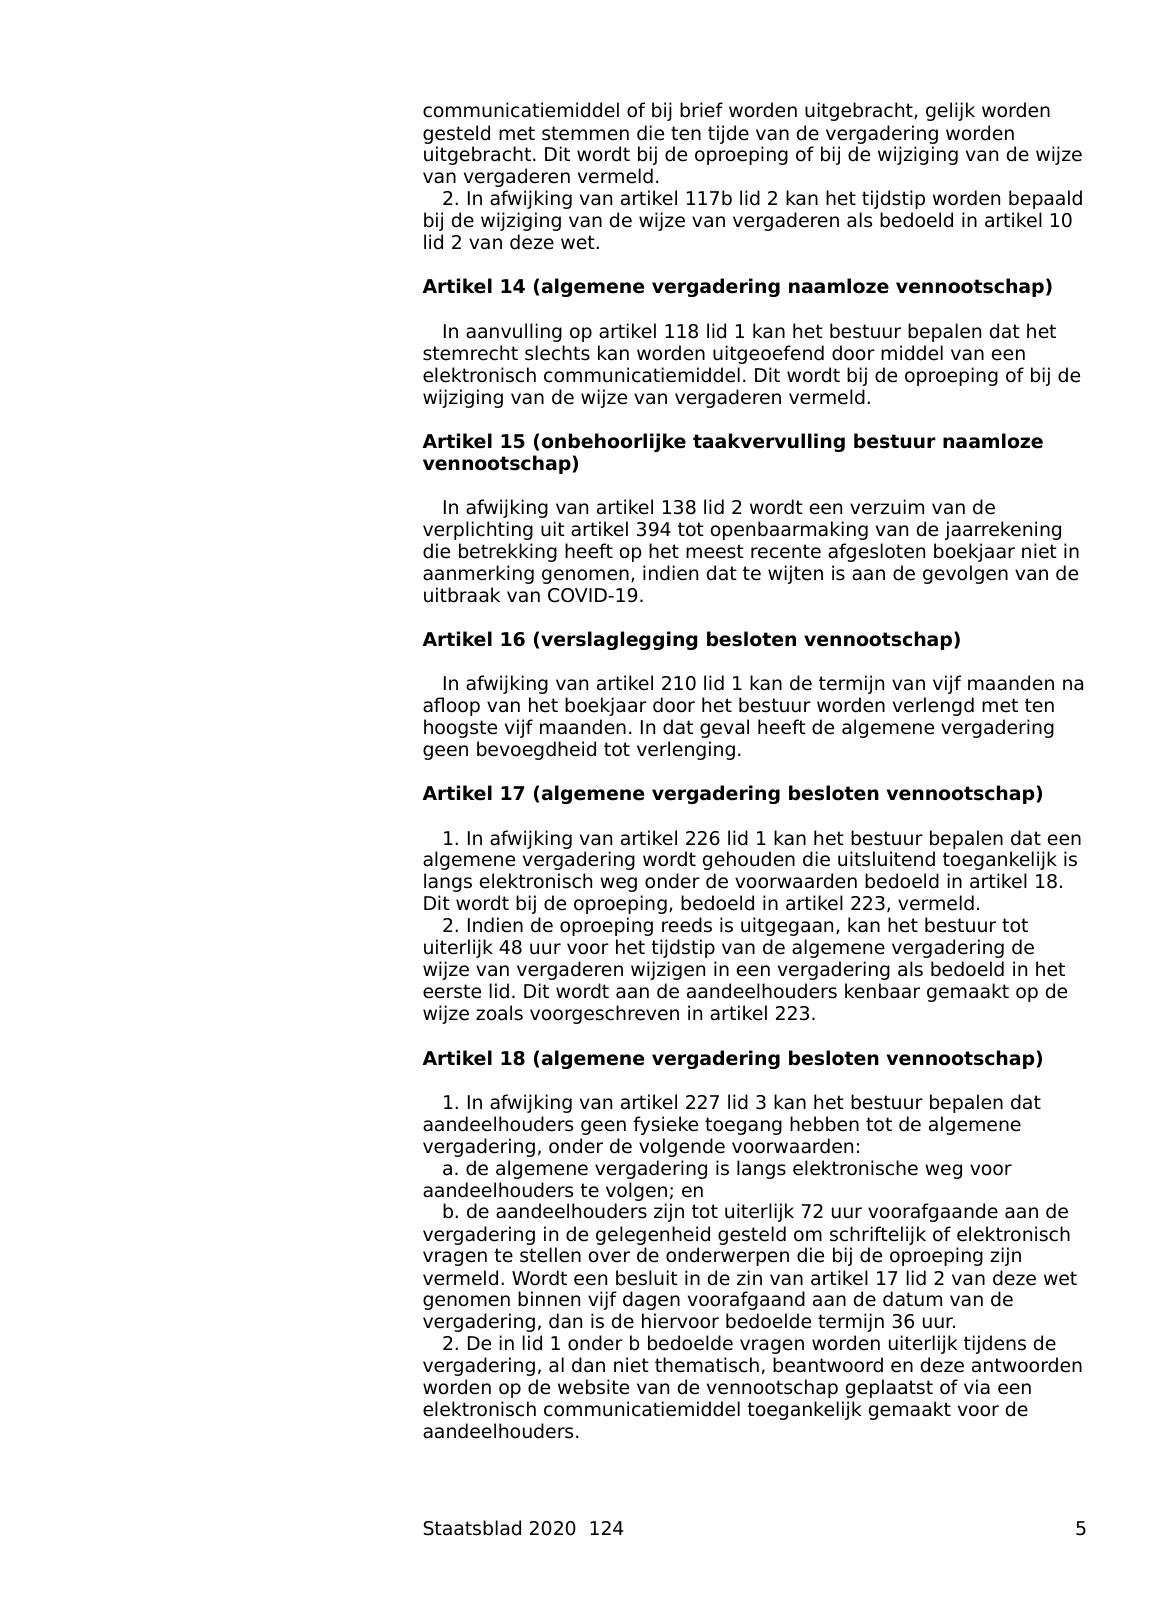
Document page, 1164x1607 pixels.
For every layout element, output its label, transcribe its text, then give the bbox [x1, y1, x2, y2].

text 2. De in lid 1 onder b bedoelde vragen worden uiterlijk tijdens de vergadering, al dan niet thematisch, beantwoord en deze antwoorden worden op de website van de vennootschap geplaatst of via een elektronisch communicatiemiddel toegankelijk gemaakt voor de aandeelhouders. [422, 1333, 1087, 1443]
text In afwijking van artikel 138 lid 2 wordt een verzuim van de verplichting uit artikel 394 tot openbaarmaking van de jaarrekening die betrekking heeft op het meest recente afgesloten boekjaar niet in aanmerking genomen, indien dat te wijten is aan de gevolgen van de uitbraak van COVID-19. [422, 497, 1087, 607]
text a. de algemene vergadering is langs elektronische weg voor aandeelhouders te volgen; en [422, 1157, 1087, 1201]
text communicatiemiddel of bij brief worden uitgebracht, gelijk worden gesteld met stemmen die ten tijde van de vergadering worden uitgebracht. Dit wordt bij de oproeping of bij de wijziging van de wijze van vergaderen vermeld. [422, 100, 1087, 188]
text 2. In afwijking van artikel 117b lid 2 kan het tijdstip worden bepaald bij de wijziging van de wijze van vergaderen als bedoeld in artikel 10 lid 2 van deze wet. [422, 188, 1087, 254]
text 1. In afwijking van artikel 226 lid 1 kan het bestuur bepalen dat een algemene vergadering wordt gehouden die uitsluitend toegankelijk is langs elektronisch weg onder de voorwaarden bedoeld in artikel 18. Dit wordt bij de oproeping, bedoeld in artikel 223, vermeld. [422, 827, 1087, 915]
subtitle Artikel 18 (algemene vergadering besloten vennootschap) [422, 1047, 1087, 1069]
subtitle Artikel 16 (verslaglegging besloten vennootschap) [422, 629, 1087, 651]
text In aanvulling op artikel 118 lid 1 kan het bestuur bepalen dat het stemrecht slechts kan worden uitgeoefend door middel van een elektronisch communicatiemiddel. Dit wordt bij de oproeping of bij de wijziging van de wijze van vergaderen vermeld. [422, 321, 1087, 408]
text 2. Indien de oproeping reeds is uitgegaan, kan het bestuur tot uiterlijk 48 uur voor het tijdstip van de algemene vergadering de wijze van vergaderen wijzigen in een vergadering als bedoeld in het eerste lid. Dit wordt aan de aandeelhouders kenbaar gemaakt op de wijze zoals voorgeschreven in artikel 223. [422, 915, 1087, 1025]
text b. de aandeelhouders zijn tot uiterlijk 72 uur voorafgaande aan de vergadering in de gelegenheid gesteld om schriftelijk of elektronisch vragen te stellen over de onderwerpen die bij de oproeping zijn vermeld. Wordt een besluit in de zin van artikel 17 lid 2 van deze wet genomen binnen vijf dagen voorafgaand aan de datum van de vergadering, dan is de hiervoor bedoelde termijn 36 uur. [422, 1201, 1087, 1333]
text In afwijking van artikel 210 lid 1 kan de termijn van vijf maanden na afloop van het boekjaar door het bestuur worden verlengd met ten hoogste vijf maanden. In dat geval heeft de algemene vergadering geen bevoegdheid tot verlenging. [422, 673, 1087, 761]
text 1. In afwijking van artikel 227 lid 3 kan het bestuur bepalen dat aandeelhouders geen fysieke toegang hebben tot de algemene vergadering, onder de volgende voorwaarden: [422, 1092, 1087, 1157]
subtitle Artikel 17 (algemene vergadering besloten vennootschap) [422, 783, 1087, 805]
subtitle Artikel 14 (algemene vergadering naamloze vennootschap) [422, 276, 1087, 298]
subtitle Artikel 15 (onbehoorlijke taakvervulling bestuur naamloze vennootschap) [422, 431, 1087, 475]
